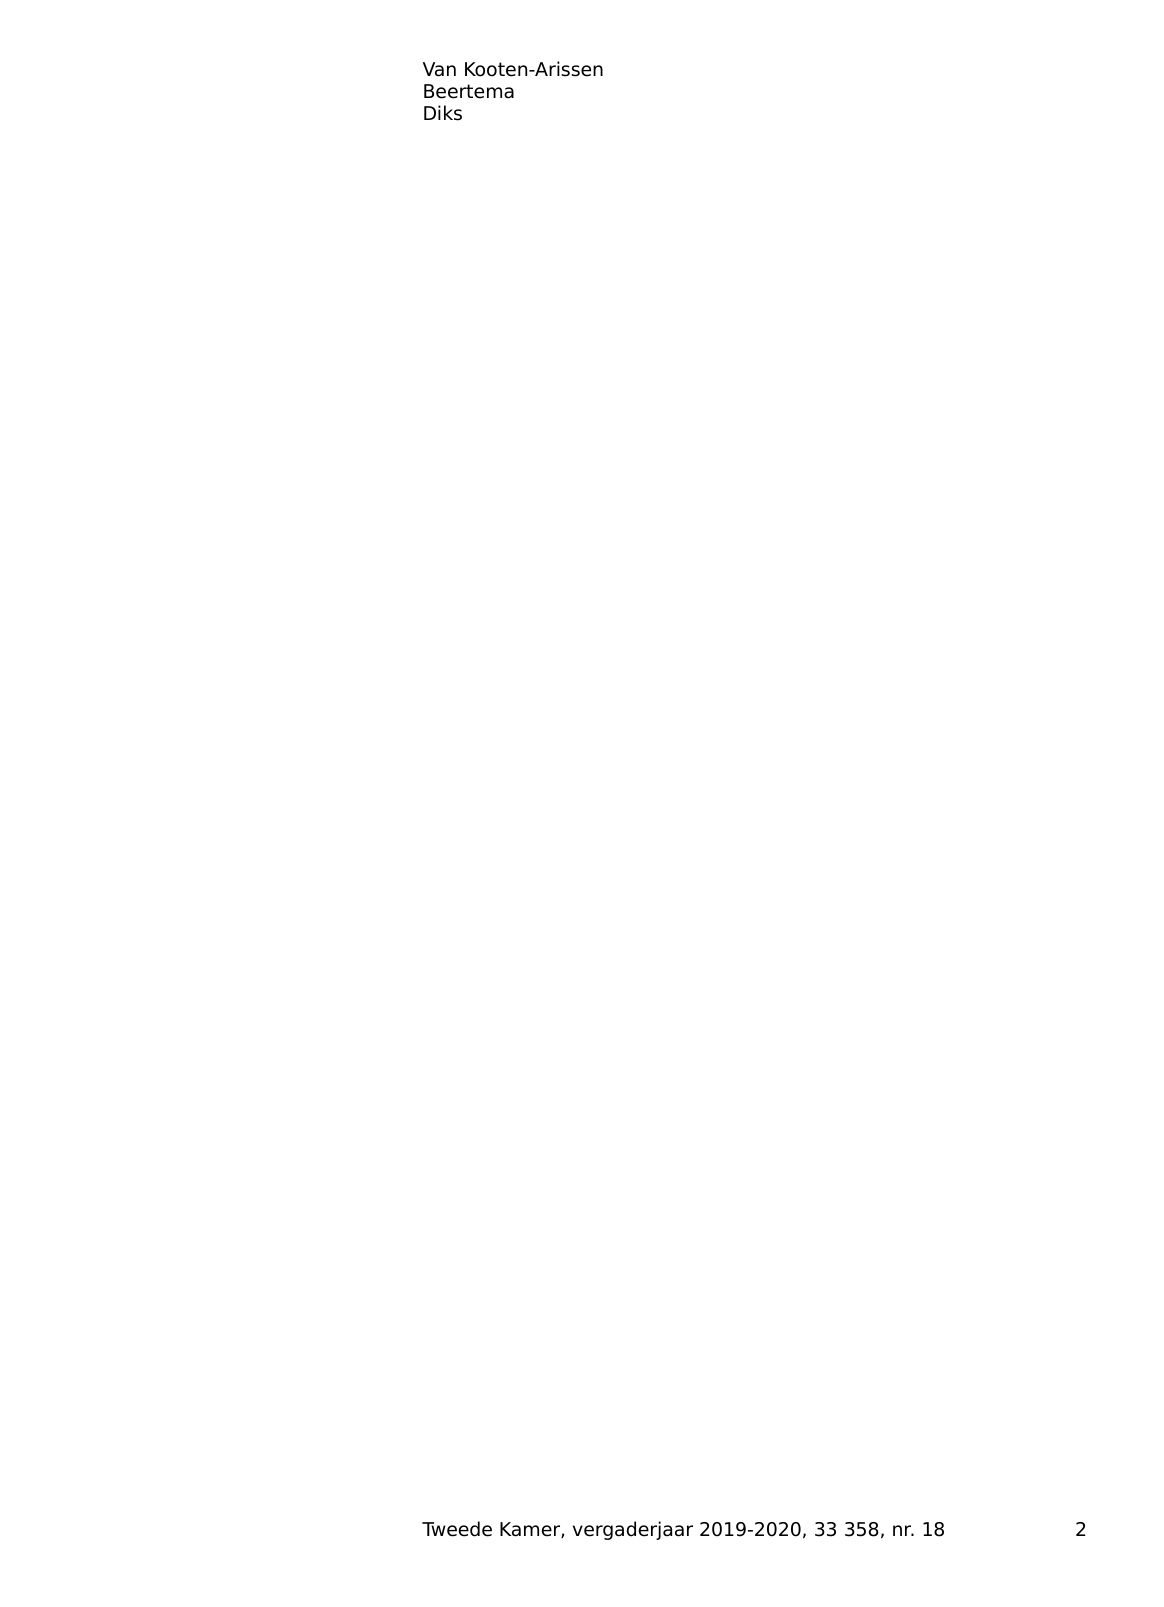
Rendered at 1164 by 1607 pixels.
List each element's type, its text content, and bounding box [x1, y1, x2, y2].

text Diks [422, 103, 1087, 125]
text Van Kooten-Arissen [422, 59, 1087, 81]
text Beertema [422, 81, 1087, 103]
